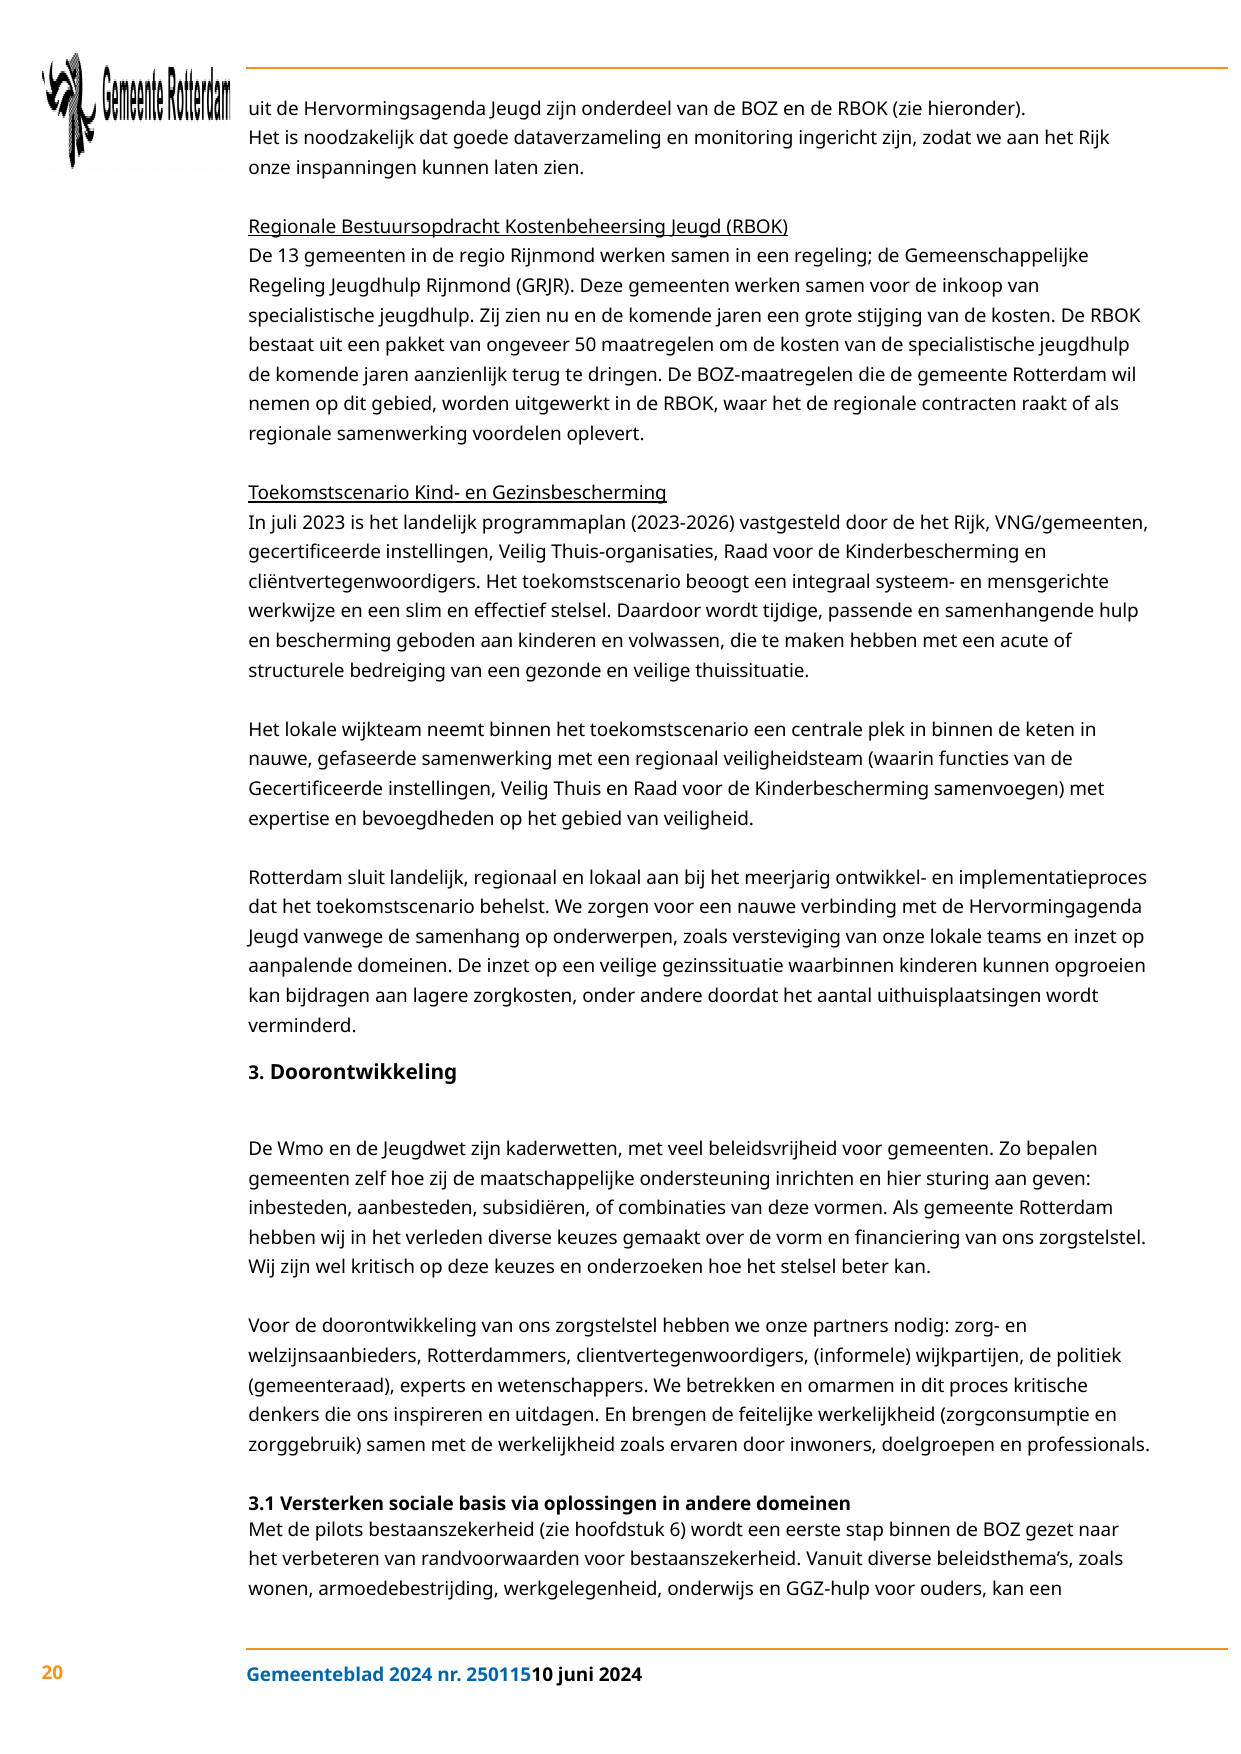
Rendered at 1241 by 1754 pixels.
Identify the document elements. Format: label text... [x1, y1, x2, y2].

text In juli 2023 is het landelijk programmaplan (2023-2026) vastgesteld door de het Rijk, VNG/gemeenten, gecertificeerde instellingen, Veilig Thuis-organisaties, Raad voor de Kinderbescherming en cliëntvertegenwoordigers. Het toekomstscenario beoogt een integraal systeem- en mensgerichte werkwijze en een slim en effectief stelsel. Daardoor wordt tijdige, passende en samenhangende hulp en bescherming geboden aan kinderen en volwassen, die te maken hebben met een acute of structurele bedreiging van een gezonde en veilige thuissituatie. [248, 509, 1152, 683]
text Met de pilots bestaanszekerheid (zie hoofdstuk 6) wordt een eerste stap binnen de BOZ gezet naar het verbeteren van randvoorwaarden voor bestaanszekerheid. Vanuit diverse beleidsthema’s, zoals wonen, armoedebestrijding, werkgelegenheid, onderwijs en GGZ-hulp voor ouders, kan een [248, 1516, 1152, 1601]
text 3.1 Versterken sociale basis via oplossingen in andere domeinen [248, 1490, 1152, 1516]
text uit de Hervormingsagenda Jeugd zijn onderdeel van de BOZ en de RBOK (zie hieronder). [248, 95, 1152, 121]
text De 13 gemeenten in de regio Rijnmond werken samen in een regeling; de Gemeenschappelijke Regeling Jeugdhulp Rijnmond (GRJR). Deze gemeenten werken samen voor de inkoop van specialistische jeugdhulp. Zij zien nu en de komende jaren een grote stijging van de kosten. De RBOK bestaat uit een pakket van ongeveer 50 maatregelen om de kosten van de specialistische jeugdhulp de komende jaren aanzienlijk terug te dringen. De BOZ-maatregelen die de gemeente Rotterdam wil nemen op dit gebied, worden uitgewerkt in de RBOK, waar het de regionale contracten raakt of als regionale samenwerking voordelen oplevert. [248, 243, 1152, 446]
text Regionale Bestuursopdracht Kostenbeheersing Jeugd (RBOK) [248, 213, 1152, 239]
text Rotterdam sluit landelijk, regionaal en lokaal aan bij het meerjarig ontwikkel- en implementatieproces dat het toekomstscenario behelst. We zorgen voor een nauwe verbinding met de Hervormingagenda Jeugd vanwege de samenhang op onderwerpen, zoals versteviging van onze lokale teams en inzet op aanpalende domeinen. De inzet op een veilige gezinssituatie waarbinnen kinderen kunnen opgroeien kan bijdragen aan lagere zorgkosten, onder andere doordat het aantal uithuisplaatsingen wordt verminderd. [248, 864, 1152, 1038]
text Het is noodzakelijk dat goede dataverzameling en monitoring ingericht zijn, zodat we aan het Rijk onze inspanningen kunnen laten zien. [248, 124, 1152, 180]
picture [41, 47, 231, 172]
text Toekomstscenario Kind- en Gezinsbescherming [248, 479, 1152, 505]
text De Wmo en de Jeugdwet zijn kaderwetten, met veel beleidsvrijheid voor gemeenten. Zo bepalen gemeenten zelf hoe zij de maatschappelijke ondersteuning inrichten en hier sturing aan geven: inbesteden, aanbesteden, subsidiëren, of combinaties van deze vormen. Als gemeente Rotterdam hebben wij in het verleden diverse keuzes gemaakt over de vorm en financiering van ons zorgstelstel. Wij zijn wel kritisch op deze keuzes en onderzoeken hoe het stelsel beter kan. [248, 1135, 1152, 1279]
text Het lokale wijkteam neemt binnen het toekomstscenario een centrale plek in binnen de keten in nauwe, gefaseerde samenwerking met een regionaal veiligheidsteam (waarin functies van de Gecertificeerde instellingen, Veilig Thuis en Raad voor de Kinderbescherming samenvoegen) met expertise en bevoegdheden op het gebied van veiligheid. [248, 716, 1152, 831]
text 3. Doorontwikkeling [248, 1057, 1152, 1086]
text Voor de doorontwikkeling van ons zorgstelstel hebben we onze partners nodig: zorg- en welzijnsaanbieders, Rotterdammers, clientvertegenwoordigers, (informele) wijkpartijen, de politiek (gemeenteraad), experts en wetenschappers. We betrekken en omarmen in dit proces kritische denkers die ons inspireren en uitdagen. En brengen de feitelijke werkelijkheid (zorgconsumptie en zorggebruik) samen met de werkelijkheid zoals ervaren door inwoners, doelgroepen en professionals. [248, 1313, 1152, 1457]
